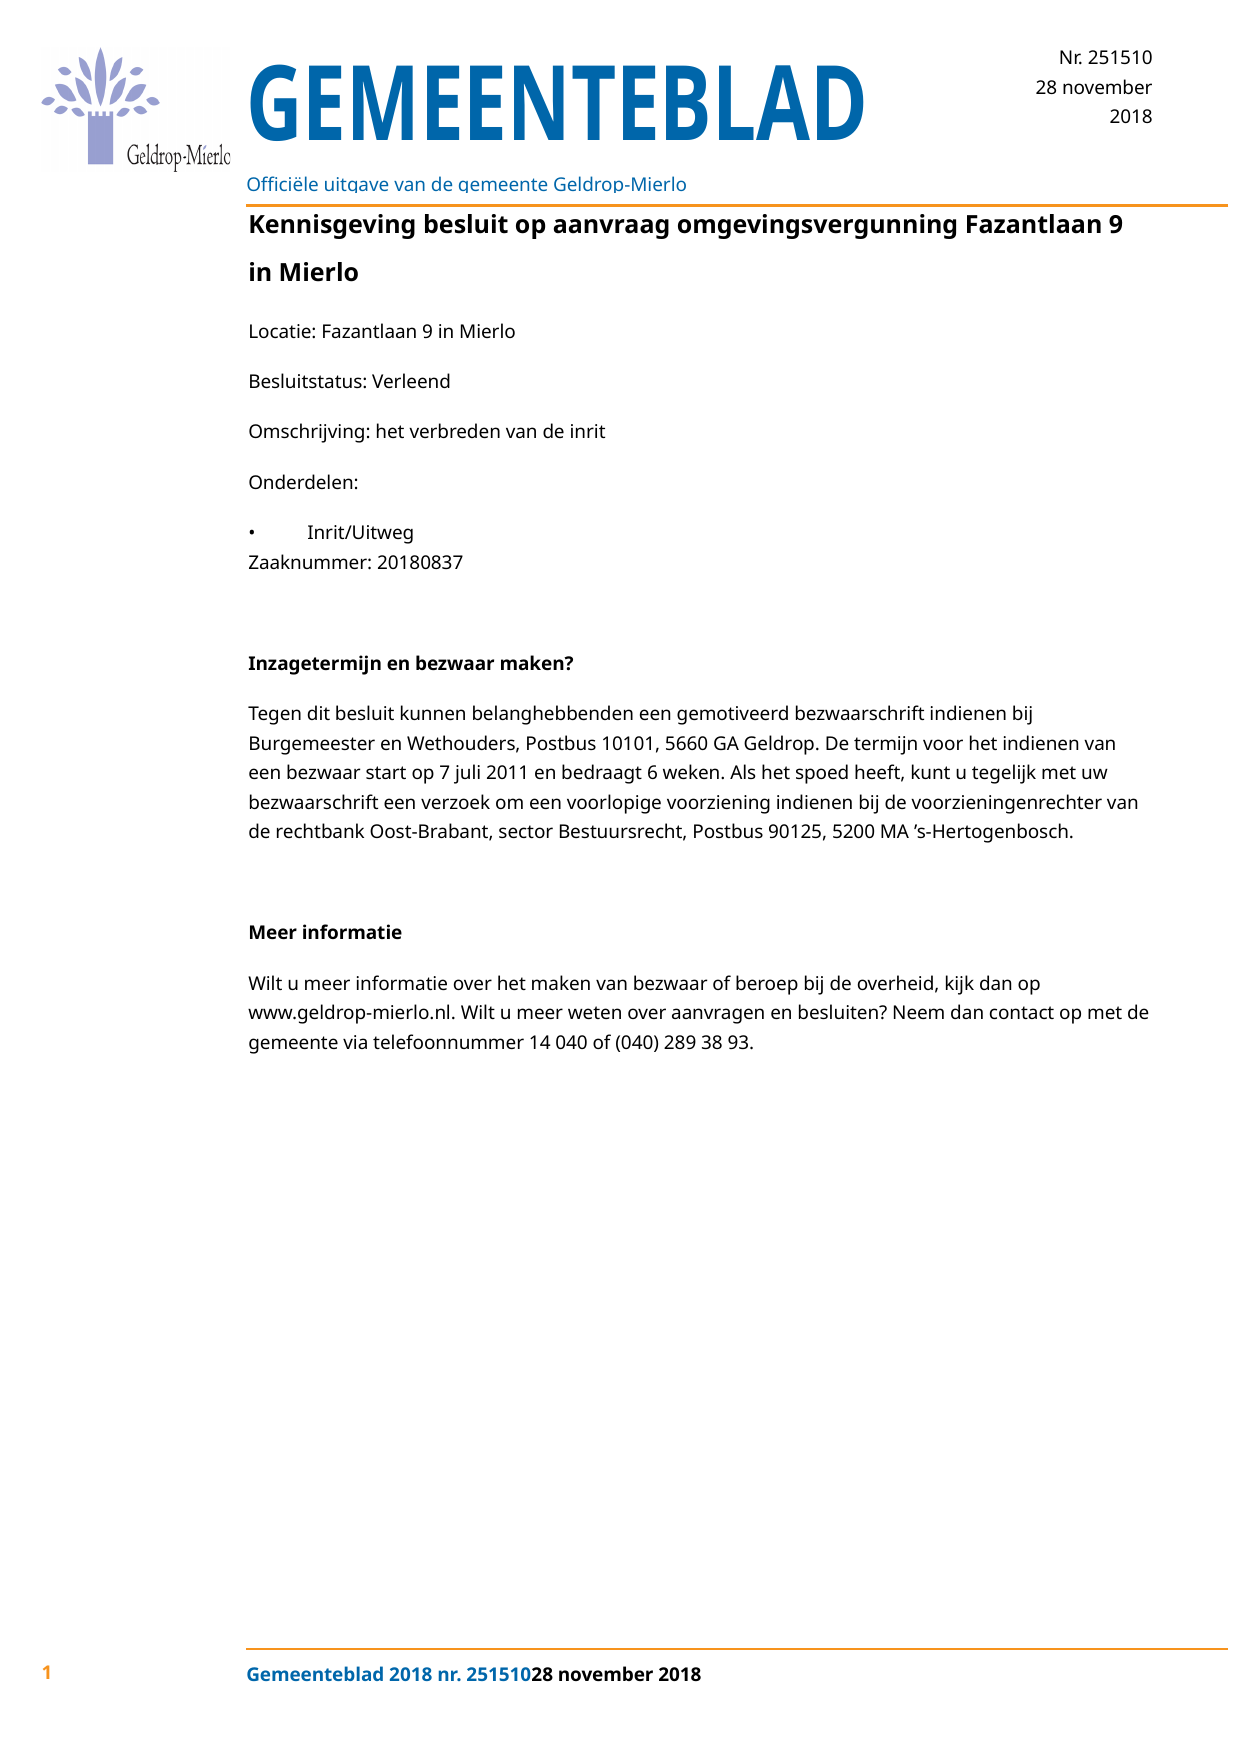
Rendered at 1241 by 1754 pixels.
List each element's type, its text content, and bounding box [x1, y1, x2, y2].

text Zaaknummer: 20180837 [248, 549, 1152, 575]
text Wilt u meer informatie over het maken van bezwaar of beroep bij de overheid, kijk dan op www.geldrop-mierlo.nl. Wilt u meer weten over aanvragen en besluiten? Neem dan contact op met de gemeente via telefoonnummer 14 040 of (040) 289 38 93. [248, 970, 1152, 1055]
text Inzagetermijn en bezwaar maken? [248, 650, 1152, 676]
text Besluitstatus: Verleend [248, 368, 1152, 394]
picture [41, 47, 231, 172]
text Onderdelen: [248, 469, 1152, 495]
text Locatie: Fazantlaan 9 in Mierlo [248, 318, 1152, 344]
text Meer informatie [248, 919, 1152, 945]
list Inrit/Uitweg [248, 519, 1152, 545]
text Kennisgeving besluit op aanvraag omgevingsvergunning Fazantlaan 9 in Mierlo [248, 207, 1152, 288]
text Tegen dit besluit kunnen belanghebbenden een gemotiveerd bezwaarschrift indienen bij Burgemeester en Wethouders, Postbus 10101, 5660 GA Geldrop. De termijn voor het indienen van een bezwaar start op 7 juli 2011 en bedraagt 6 weken. Als het spoed heeft, kunt u tegelijk met uw bezwaarschrift een verzoek om een voorlopige voorziening indienen bij de voorzieningenrechter van de rechtbank Oost-Brabant, sector Bestuursrecht, Postbus 90125, 5200 MA ’s-Hertogenbosch. [248, 700, 1152, 844]
text Omschrijving: het verbreden van de inrit [248, 419, 1152, 444]
